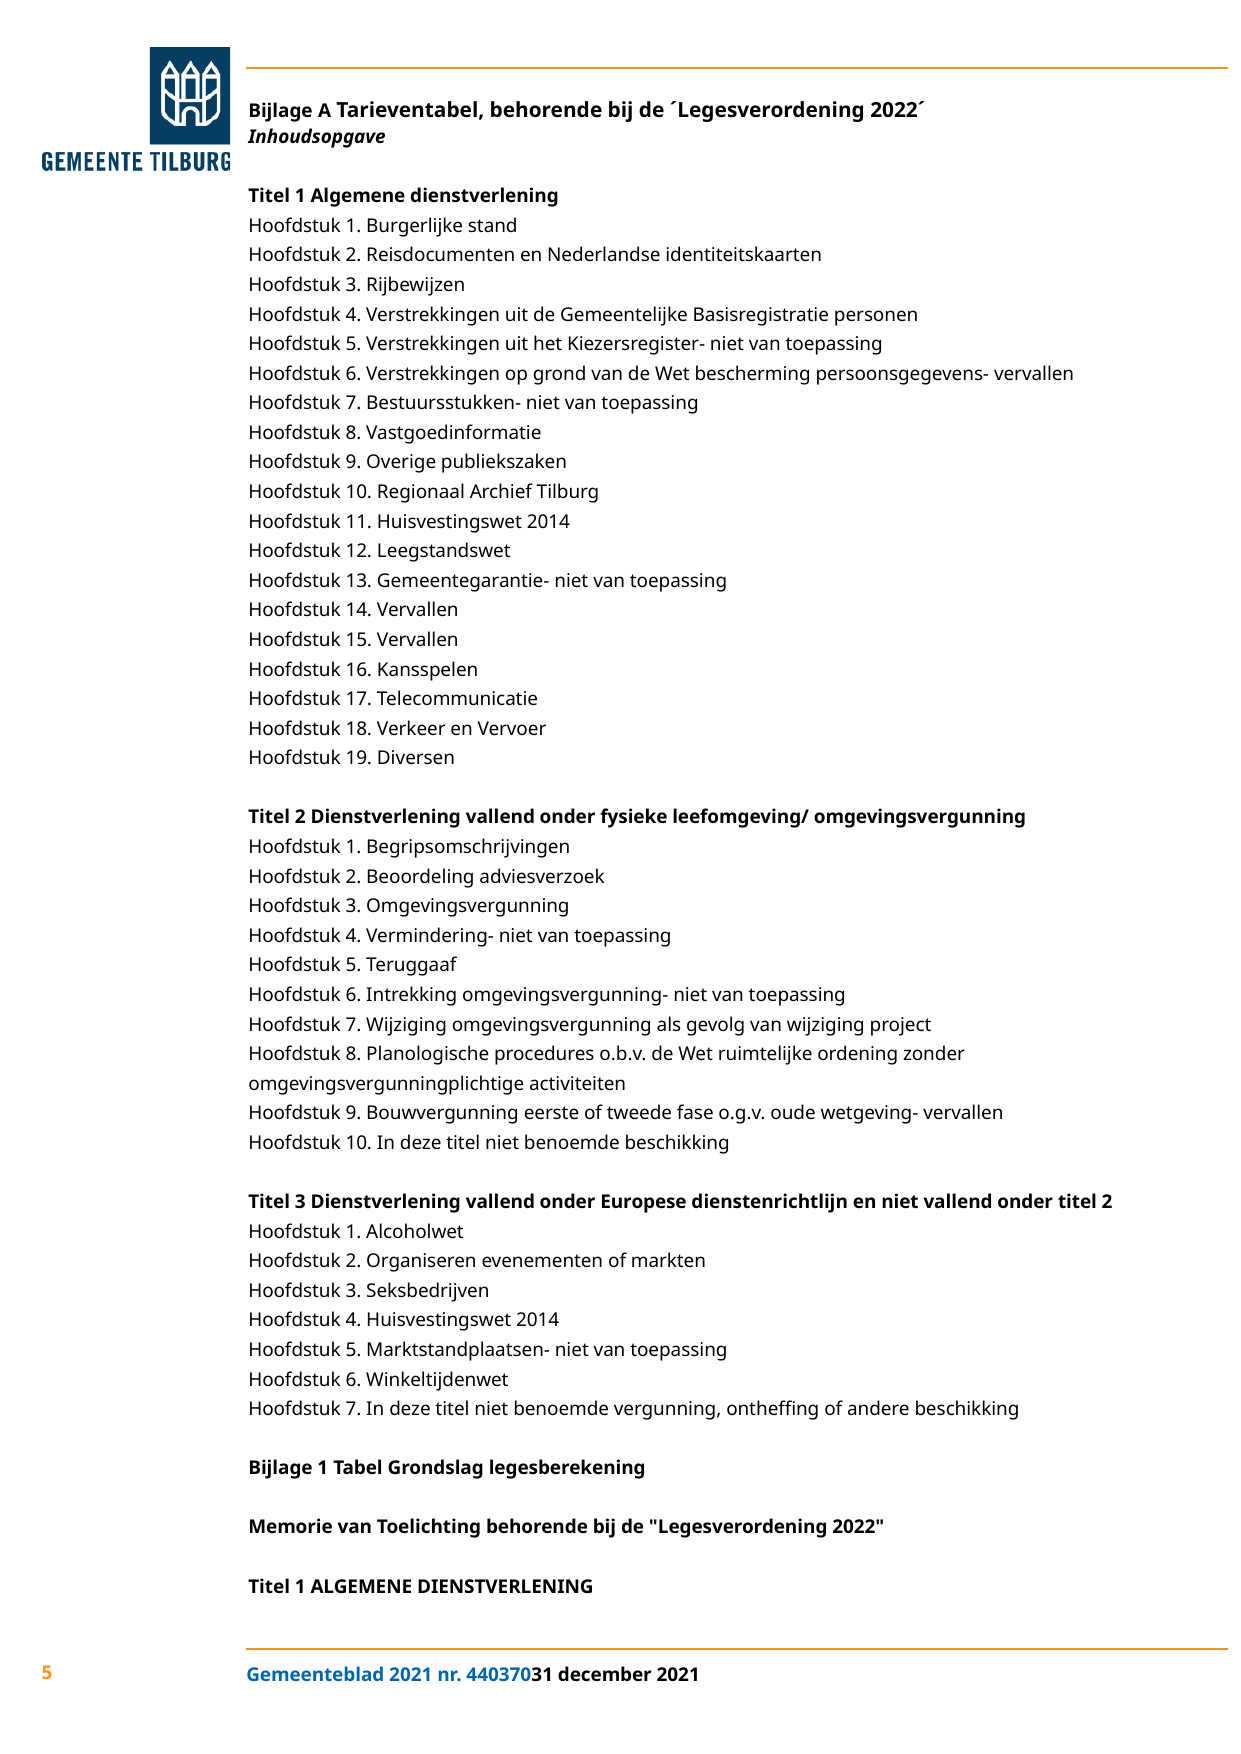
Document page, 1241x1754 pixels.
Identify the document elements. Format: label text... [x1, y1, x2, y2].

text Hoofdstuk 1. Alcoholwet [248, 1218, 1152, 1244]
text Bijlage A Tarieventabel, behorende bij de ´Legesverordening 2022´ [248, 95, 1152, 123]
text Hoofdstuk 6. Winkeltijdenwet [248, 1366, 1152, 1392]
text Hoofdstuk 5. Teruggaaf [248, 952, 1152, 977]
text Hoofdstuk 4. Vermindering- niet van toepassing [248, 922, 1152, 948]
text Hoofdstuk 6. Verstrekkingen op grond van de Wet bescherming persoonsgegevens- vervallen [248, 360, 1152, 386]
text Hoofdstuk 3. Omgevingsvergunning [248, 892, 1152, 918]
text Hoofdstuk 1. Begripsomschrijvingen [248, 833, 1152, 859]
text Inhoudsopgave [248, 123, 1152, 149]
text Memorie van Toelichting behorende bij de "Legesverordening 2022" [248, 1514, 1152, 1539]
text Hoofdstuk 9. Bouwvergunning eerste of tweede fase o.g.v. oude wetgeving- vervallen [248, 1099, 1152, 1125]
text Hoofdstuk 3. Rijbewijzen [248, 271, 1152, 297]
text Hoofdstuk 9. Overige publiekszaken [248, 449, 1152, 474]
text Hoofdstuk 5. Verstrekkingen uit het Kiezersregister- niet van toepassing [248, 330, 1152, 356]
text Hoofdstuk 4. Huisvestingswet 2014 [248, 1307, 1152, 1332]
text Hoofdstuk 13. Gemeentegarantie- niet van toepassing [248, 567, 1152, 593]
text Hoofdstuk 2. Organiseren evenementen of markten [248, 1247, 1152, 1273]
text Hoofdstuk 8. Planologische procedures o.b.v. de Wet ruimtelijke ordening zonder omgevingsvergunningplichtige activiteiten [248, 1040, 1152, 1096]
text Hoofdstuk 10. Regionaal Archief Tilburg [248, 478, 1152, 504]
text Hoofdstuk 4. Verstrekkingen uit de Gemeentelijke Basisregistratie personen [248, 301, 1152, 327]
text Hoofdstuk 8. Vastgoedinformatie [248, 419, 1152, 445]
text Hoofdstuk 6. Intrekking omgevingsvergunning- niet van toepassing [248, 981, 1152, 1007]
text Hoofdstuk 19. Diversen [248, 744, 1152, 770]
text Hoofdstuk 16. Kansspelen [248, 656, 1152, 682]
text Hoofdstuk 7. Bestuursstukken- niet van toepassing [248, 389, 1152, 415]
text Bijlage 1 Tabel Grondslag legesberekening [248, 1454, 1152, 1480]
text Hoofdstuk 14. Vervallen [248, 597, 1152, 622]
text Hoofdstuk 5. Marktstandplaatsen- niet van toepassing [248, 1336, 1152, 1362]
text Hoofdstuk 3. Seksbedrijven [248, 1277, 1152, 1303]
text Hoofdstuk 10. In deze titel niet benoemde beschikking [248, 1129, 1152, 1155]
text Hoofdstuk 17. Telecommunicatie [248, 685, 1152, 711]
text Hoofdstuk 12. Leegstandswet [248, 537, 1152, 563]
text Hoofdstuk 11. Huisvestingswet 2014 [248, 508, 1152, 534]
text Hoofdstuk 2. Beoordeling adviesverzoek [248, 863, 1152, 889]
picture [41, 47, 231, 172]
text Titel 1 Algemene dienstverlening [248, 182, 1152, 208]
text Titel 2 Dienstverlening vallend onder fysieke leefomgeving/ omgevingsvergunning [248, 804, 1152, 829]
text Hoofdstuk 1. Burgerlijke stand [248, 212, 1152, 238]
text Hoofdstuk 7. In deze titel niet benoemde vergunning, ontheffing of andere beschikking [248, 1395, 1152, 1421]
text Hoofdstuk 7. Wijziging omgevingsvergunning als gevolg van wijziging project [248, 1011, 1152, 1037]
text Titel 3 Dienstverlening vallend onder Europese dienstenrichtlijn en niet vallend onder titel 2 [248, 1188, 1152, 1214]
text Hoofdstuk 15. Vervallen [248, 626, 1152, 652]
text Titel 1 ALGEMENE DIENSTVERLENING [248, 1573, 1152, 1599]
text Hoofdstuk 2. Reisdocumenten en Nederlandse identiteitskaarten [248, 242, 1152, 267]
text Hoofdstuk 18. Verkeer en Vervoer [248, 715, 1152, 741]
